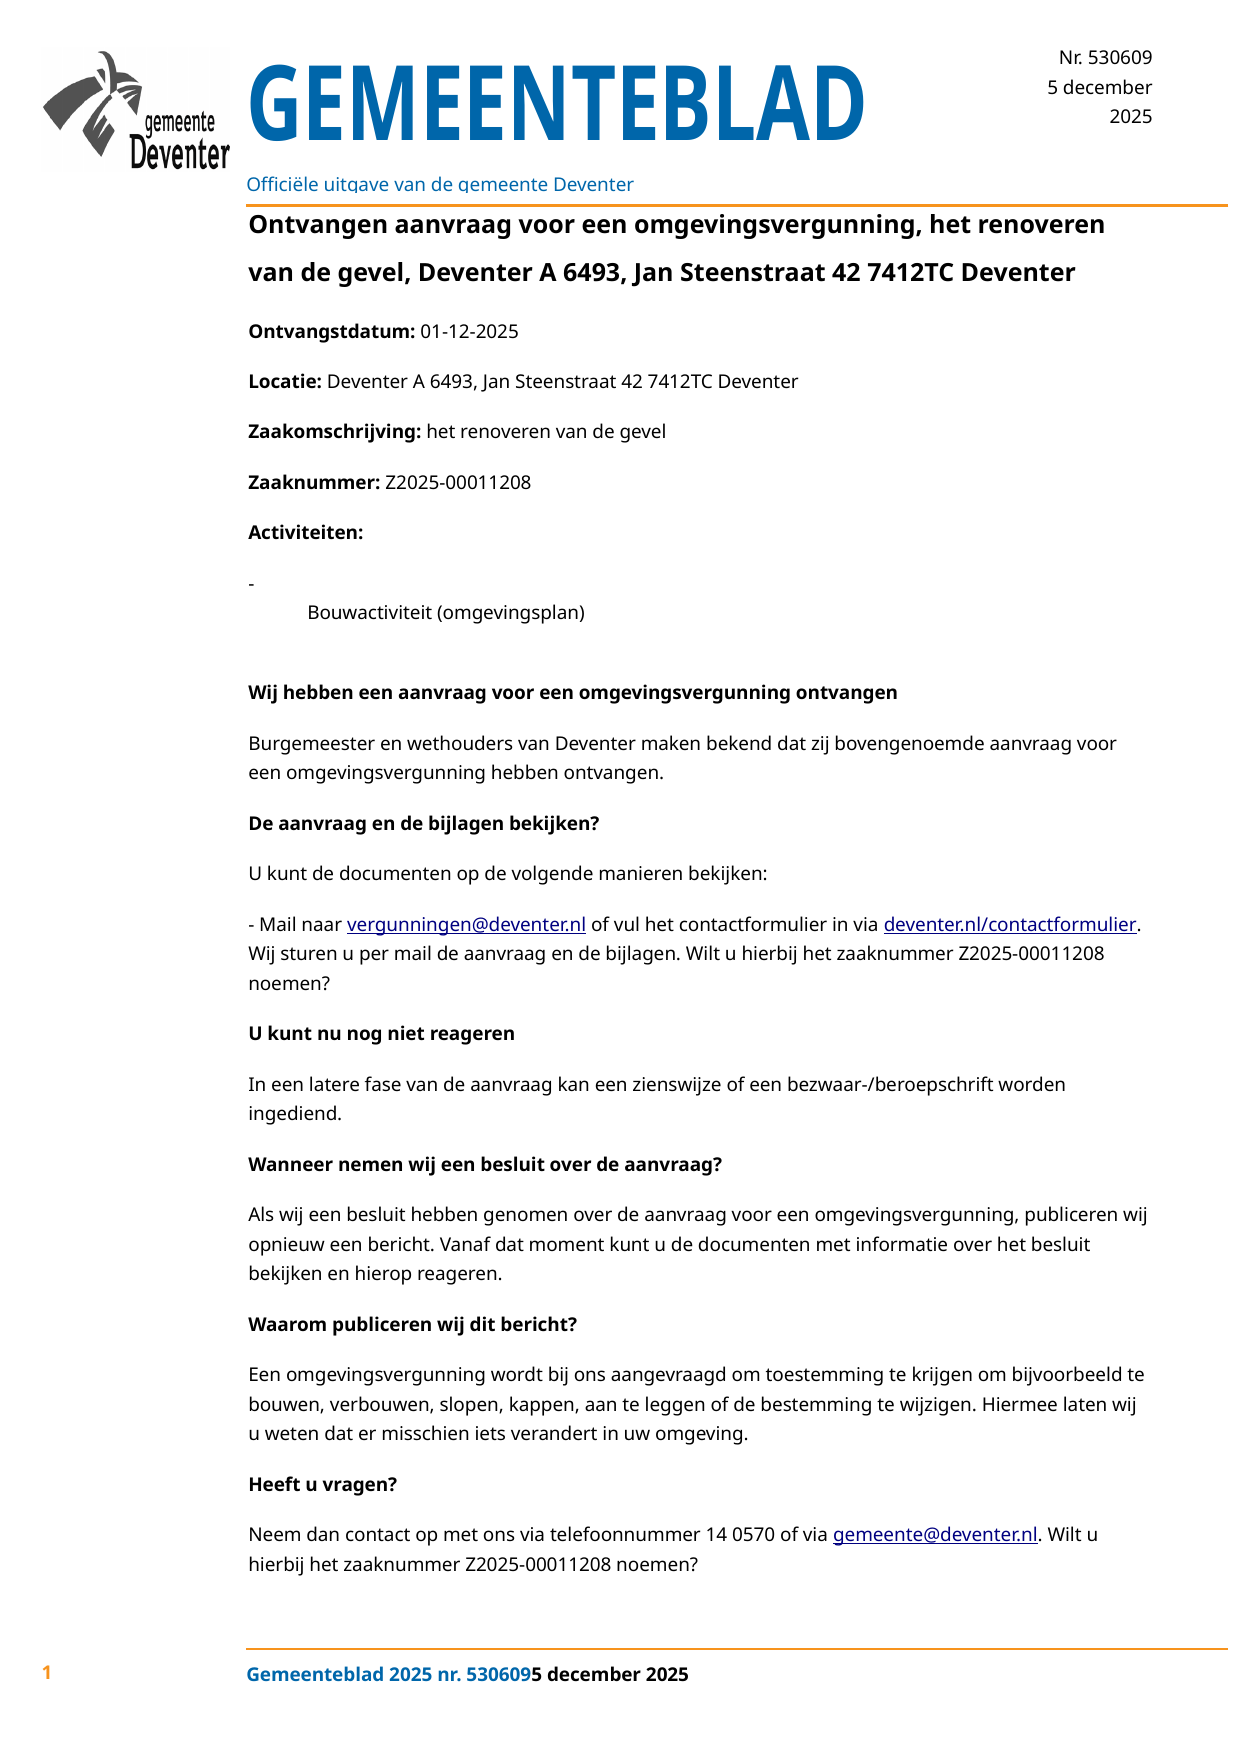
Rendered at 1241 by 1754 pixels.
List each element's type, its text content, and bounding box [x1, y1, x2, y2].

text In een latere fase van de aanvraag kan een zienswijze of een bezwaar-/beroepschrift worden ingediend. [248, 1071, 1152, 1126]
text Zaakomschrijving: het renoveren van de gevel [248, 419, 1152, 444]
text De aanvraag en de bijlagen bekijken? [248, 810, 1152, 836]
text Een omgevingsvergunning wordt bij ons aangevraagd om toestemming te krijgen om bijvoorbeeld te bouwen, verbouwen, slopen, kappen, aan te leggen of de bestemming te wijzigen. Hiermee laten wij u weten dat er misschien iets verandert in uw omgeving. [248, 1361, 1152, 1446]
text Burgemeester en wethouders van Deventer maken bekend dat zij bovengenoemde aanvraag voor een omgevingsvergunning hebben ontvangen. [248, 730, 1152, 785]
text Waarom publiceren wij dit bericht? [248, 1311, 1152, 1337]
picture [41, 47, 231, 172]
text U kunt nu nog niet reageren [248, 1020, 1152, 1046]
text Neem dan contact op met ons via telefoonnummer 14 0570 of via gemeente@deventer.nl. Wilt u hierbij het zaaknummer Z2025-00011208 noemen? [248, 1521, 1152, 1577]
text Ontvangstdatum: 01-12-2025 [248, 318, 1152, 344]
text Wanneer nemen wij een besluit over de aanvraag? [248, 1151, 1152, 1177]
text Als wij een besluit hebben genomen over de aanvraag voor een omgevingsvergunning, publiceren wij opnieuw een bericht. Vanaf dat moment kunt u de documenten met informatie over het besluit bekijken en hierop reageren. [248, 1201, 1152, 1286]
text Ontvangen aanvraag voor een omgevingsvergunning, het renoveren van de gevel, Deventer A 6493, Jan Steenstraat 42 7412TC Deventer [248, 207, 1152, 288]
text Locatie: Deventer A 6493, Jan Steenstraat 42 7412TC Deventer [248, 368, 1152, 394]
text U kunt de documenten op de volgende manieren bekijken: [248, 860, 1152, 886]
text Wij hebben een aanvraag voor een omgevingsvergunning ontvangen [248, 679, 1152, 705]
text Activiteiten: [248, 519, 1152, 545]
text - Mail naar vergunningen@deventer.nl of vul het contactformulier in via deventer.nl/contactformulier. Wij sturen u per mail de aanvraag en de bijlagen. Wilt u hierbij het zaaknummer Z2025-00011208 noemen? [248, 911, 1152, 996]
list Bouwactiviteit (omgevingsplan) [248, 599, 1152, 625]
text Zaaknummer: Z2025-00011208 [248, 469, 1152, 495]
text Heeft u vragen? [248, 1471, 1152, 1497]
